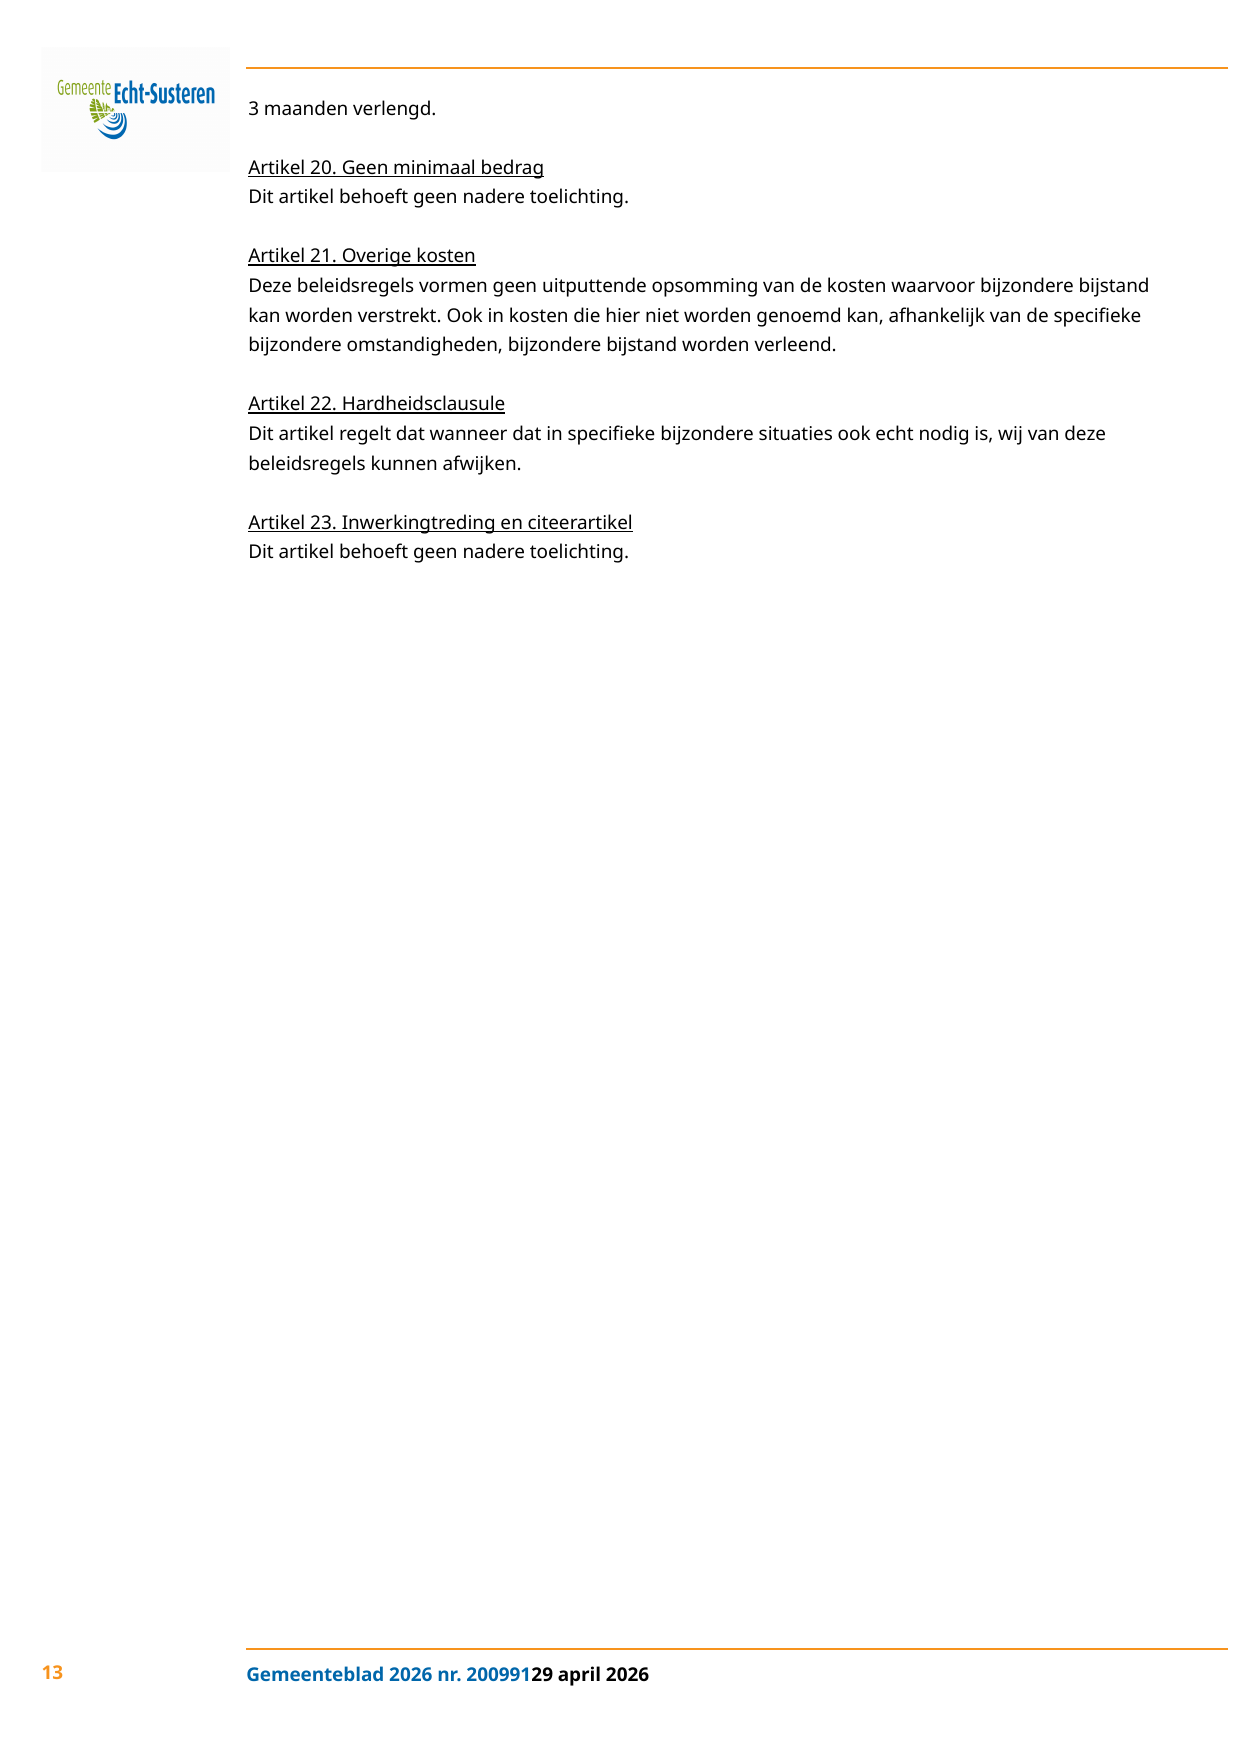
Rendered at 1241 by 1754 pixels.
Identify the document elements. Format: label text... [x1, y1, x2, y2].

text Artikel 21. Overige kosten [248, 243, 1152, 268]
text Dit artikel behoeft geen nadere toelichting. [248, 538, 1152, 564]
text Deze beleidsregels vormen geen uitputtende opsomming van de kosten waarvoor bijzondere bijstand kan worden verstrekt. Ook in kosten die hier niet worden genoemd kan, afhankelijk van de specifieke bijzondere omstandigheden, bijzondere bijstand worden verleend. [248, 272, 1152, 357]
text Dit artikel behoeft geen nadere toelichting. [248, 183, 1152, 209]
text Artikel 23. Inwerkingtreding en citeerartikel [248, 509, 1152, 535]
text Artikel 22. Hardheidsclausule [248, 391, 1152, 416]
text Dit artikel regelt dat wanneer dat in specifieke bijzondere situaties ook echt nodig is, wij van deze beleidsregels kunnen afwijken. [248, 420, 1152, 476]
picture [41, 47, 231, 172]
text 3 maanden verlengd. [248, 95, 1152, 121]
text Artikel 20. Geen minimaal bedrag [248, 154, 1152, 180]
